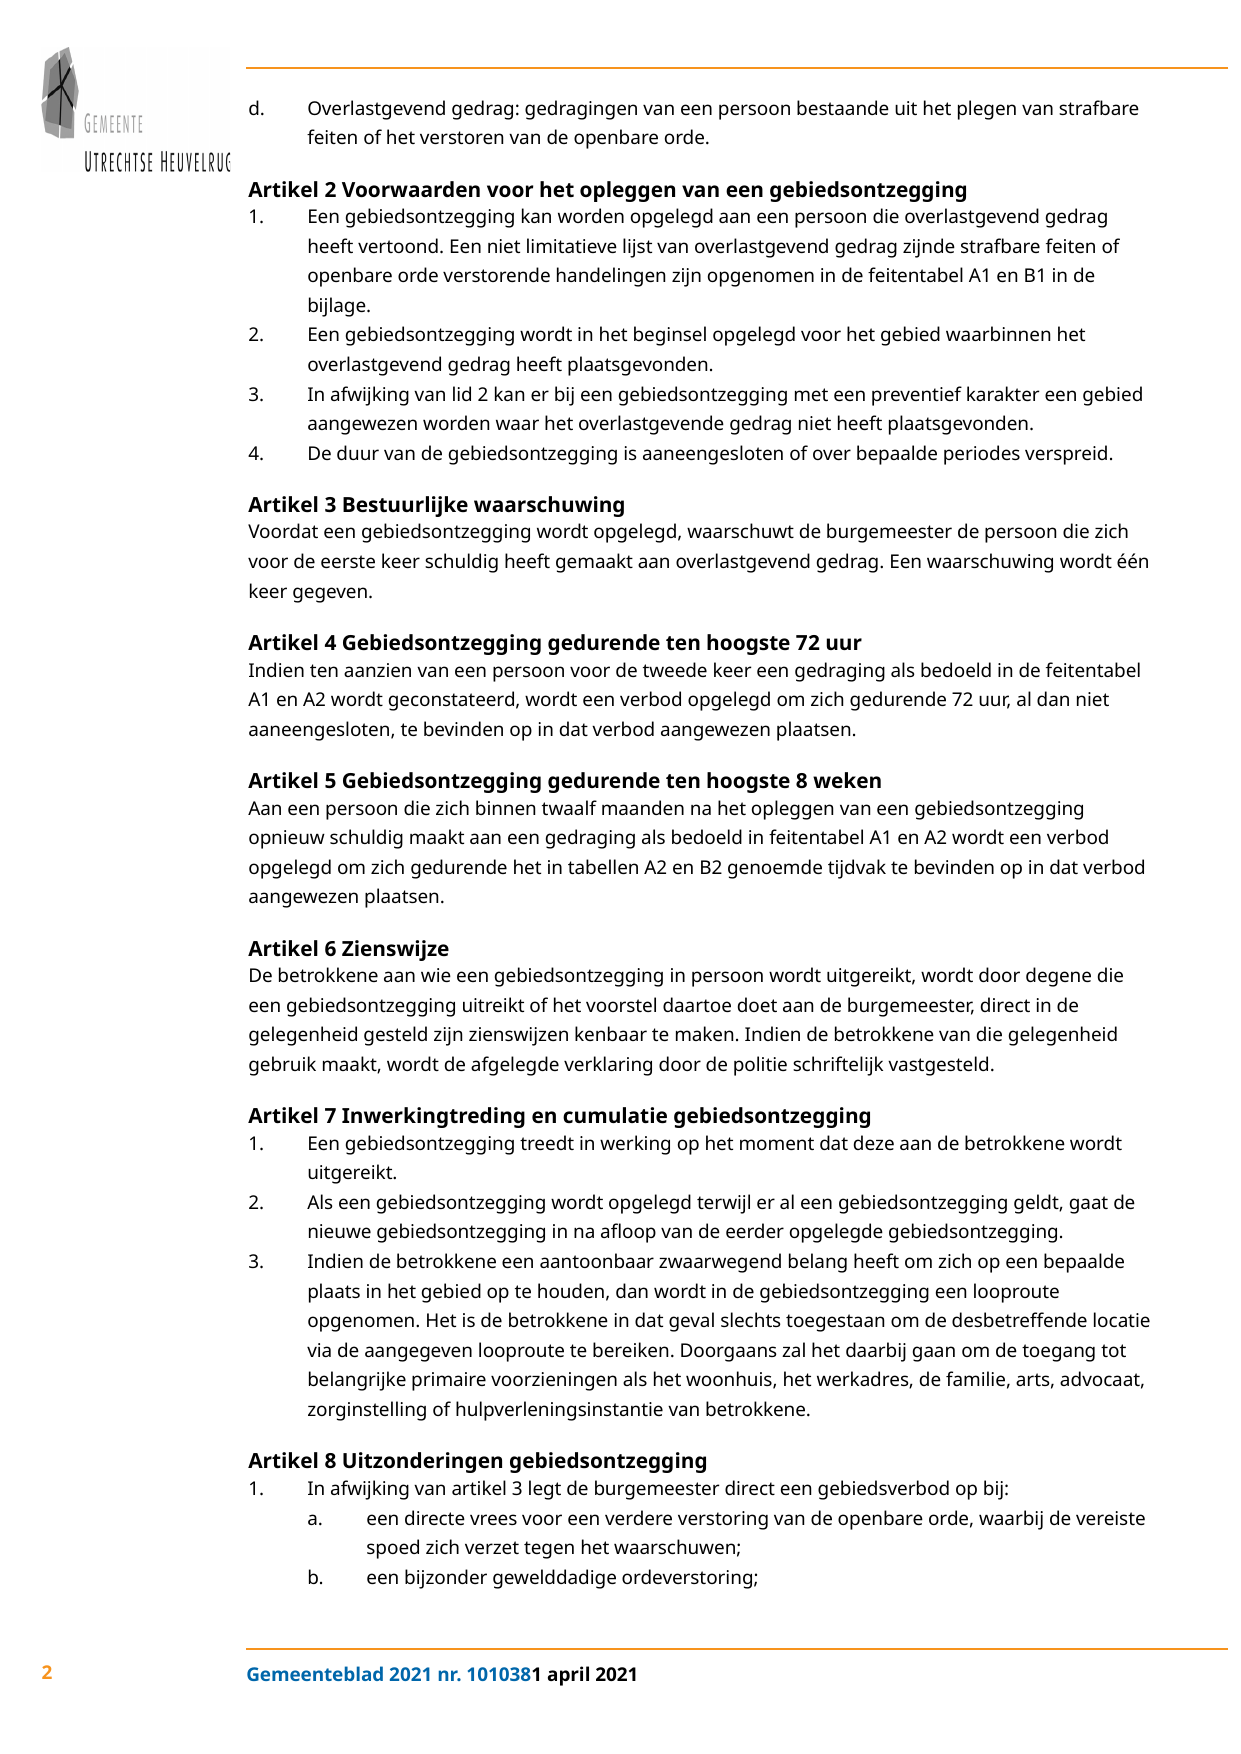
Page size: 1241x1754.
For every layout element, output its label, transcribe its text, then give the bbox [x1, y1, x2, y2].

list In afwijking van artikel 3 legt de burgemeester direct een gebiedsverbod op bij: [248, 1475, 1152, 1501]
text Artikel 3 Bestuurlijke waarschuwing [248, 490, 1152, 519]
list De duur van de gebiedsontzegging is aaneengesloten of over bepaalde periodes verspreid. [248, 440, 1152, 466]
list Een gebiedsontzegging wordt in het beginsel opgelegd voor het gebied waarbinnen het overlastgevend gedrag heeft plaatsgevonden. [248, 322, 1152, 377]
text Artikel 5 Gebiedsontzegging gedurende ten hoogste 8 weken [248, 766, 1152, 795]
text Artikel 4 Gebiedsontzegging gedurende ten hoogste 72 uur [248, 628, 1152, 657]
picture [41, 47, 231, 172]
text Artikel 2 Voorwaarden voor het opleggen van een gebiedsontzegging [248, 175, 1152, 203]
text De betrokkene aan wie een gebiedsontzegging in persoon wordt uitgereikt, wordt door degene die een gebiedsontzegging uitreikt of het voorstel daartoe doet aan de burgemeester, direct in de gelegenheid gesteld zijn zienswijzen kenbaar te maken. Indien de betrokkene van die gelegenheid gebruik maakt, wordt de afgelegde verklaring door de politie schriftelijk vastgesteld. [248, 962, 1152, 1077]
text Artikel 6 Zienswijze [248, 934, 1152, 962]
list Overlastgevend gedrag: gedragingen van een persoon bestaande uit het plegen van strafbare feiten of het verstoren van de openbare orde. [248, 95, 1152, 150]
list Een gebiedsontzegging kan worden opgelegd aan een persoon die overlastgevend gedrag heeft vertoond. Een niet limitatieve lijst van overlastgevend gedrag zijnde strafbare feiten of openbare orde verstorende handelingen zijn opgenomen in de feitentabel A1 en B1 in de bijlage. [248, 203, 1152, 318]
text Artikel 7 Inwerkingtreding en cumulatie gebiedsontzegging [248, 1102, 1152, 1130]
list Een gebiedsontzegging treedt in werking op het moment dat deze aan de betrokkene wordt uitgereikt. [248, 1130, 1152, 1185]
list een directe vrees voor een verdere verstoring van de openbare orde, waarbij de vereiste spoed zich verzet tegen het waarschuwen; [307, 1505, 1152, 1560]
text Indien ten aanzien van een persoon voor de tweede keer een gedraging als bedoeld in de feitentabel A1 en A2 wordt geconstateerd, wordt een verbod opgelegd om zich gedurende 72 uur, al dan niet aaneengesloten, te bevinden op in dat verbod aangewezen plaatsen. [248, 657, 1152, 742]
text Artikel 8 Uitzonderingen gebiedsontzegging [248, 1447, 1152, 1475]
text Aan een persoon die zich binnen twaalf maanden na het opleggen van een gebiedsontzegging opnieuw schuldig maakt aan een gedraging als bedoeld in feitentabel A1 en A2 wordt een verbod opgelegd om zich gedurende het in tabellen A2 en B2 genoemde tijdvak te bevinden op in dat verbod aangewezen plaatsen. [248, 795, 1152, 909]
text Voordat een gebiedsontzegging wordt opgelegd, waarschuwt de burgemeester de persoon die zich voor de eerste keer schuldig heeft gemaakt aan overlastgevend gedrag. Een waarschuwing wordt één keer gegeven. [248, 519, 1152, 604]
list Indien de betrokkene een aantoonbaar zwaarwegend belang heeft om zich op een bepaalde plaats in het gebied op te houden, dan wordt in de gebiedsontzegging een looproute opgenomen. Het is de betrokkene in dat geval slechts toegestaan om de desbetreffende locatie via de aangegeven looproute te bereiken. Doorgaans zal het daarbij gaan om de toegang tot belangrijke primaire voorzieningen als het woonhuis, het werkadres, de familie, arts, advocaat, zorginstelling of hulpverleningsinstantie van betrokkene. [248, 1248, 1152, 1422]
list In afwijking van lid 2 kan er bij een gebiedsontzegging met een preventief karakter een gebied aangewezen worden waar het overlastgevende gedrag niet heeft plaatsgevonden. [248, 381, 1152, 436]
list een bijzonder gewelddadige ordeverstoring; [307, 1564, 1152, 1589]
list Als een gebiedsontzegging wordt opgelegd terwijl er al een gebiedsontzegging geldt, gaat de nieuwe gebiedsontzegging in na afloop van de eerder opgelegde gebiedsontzegging. [248, 1189, 1152, 1244]
